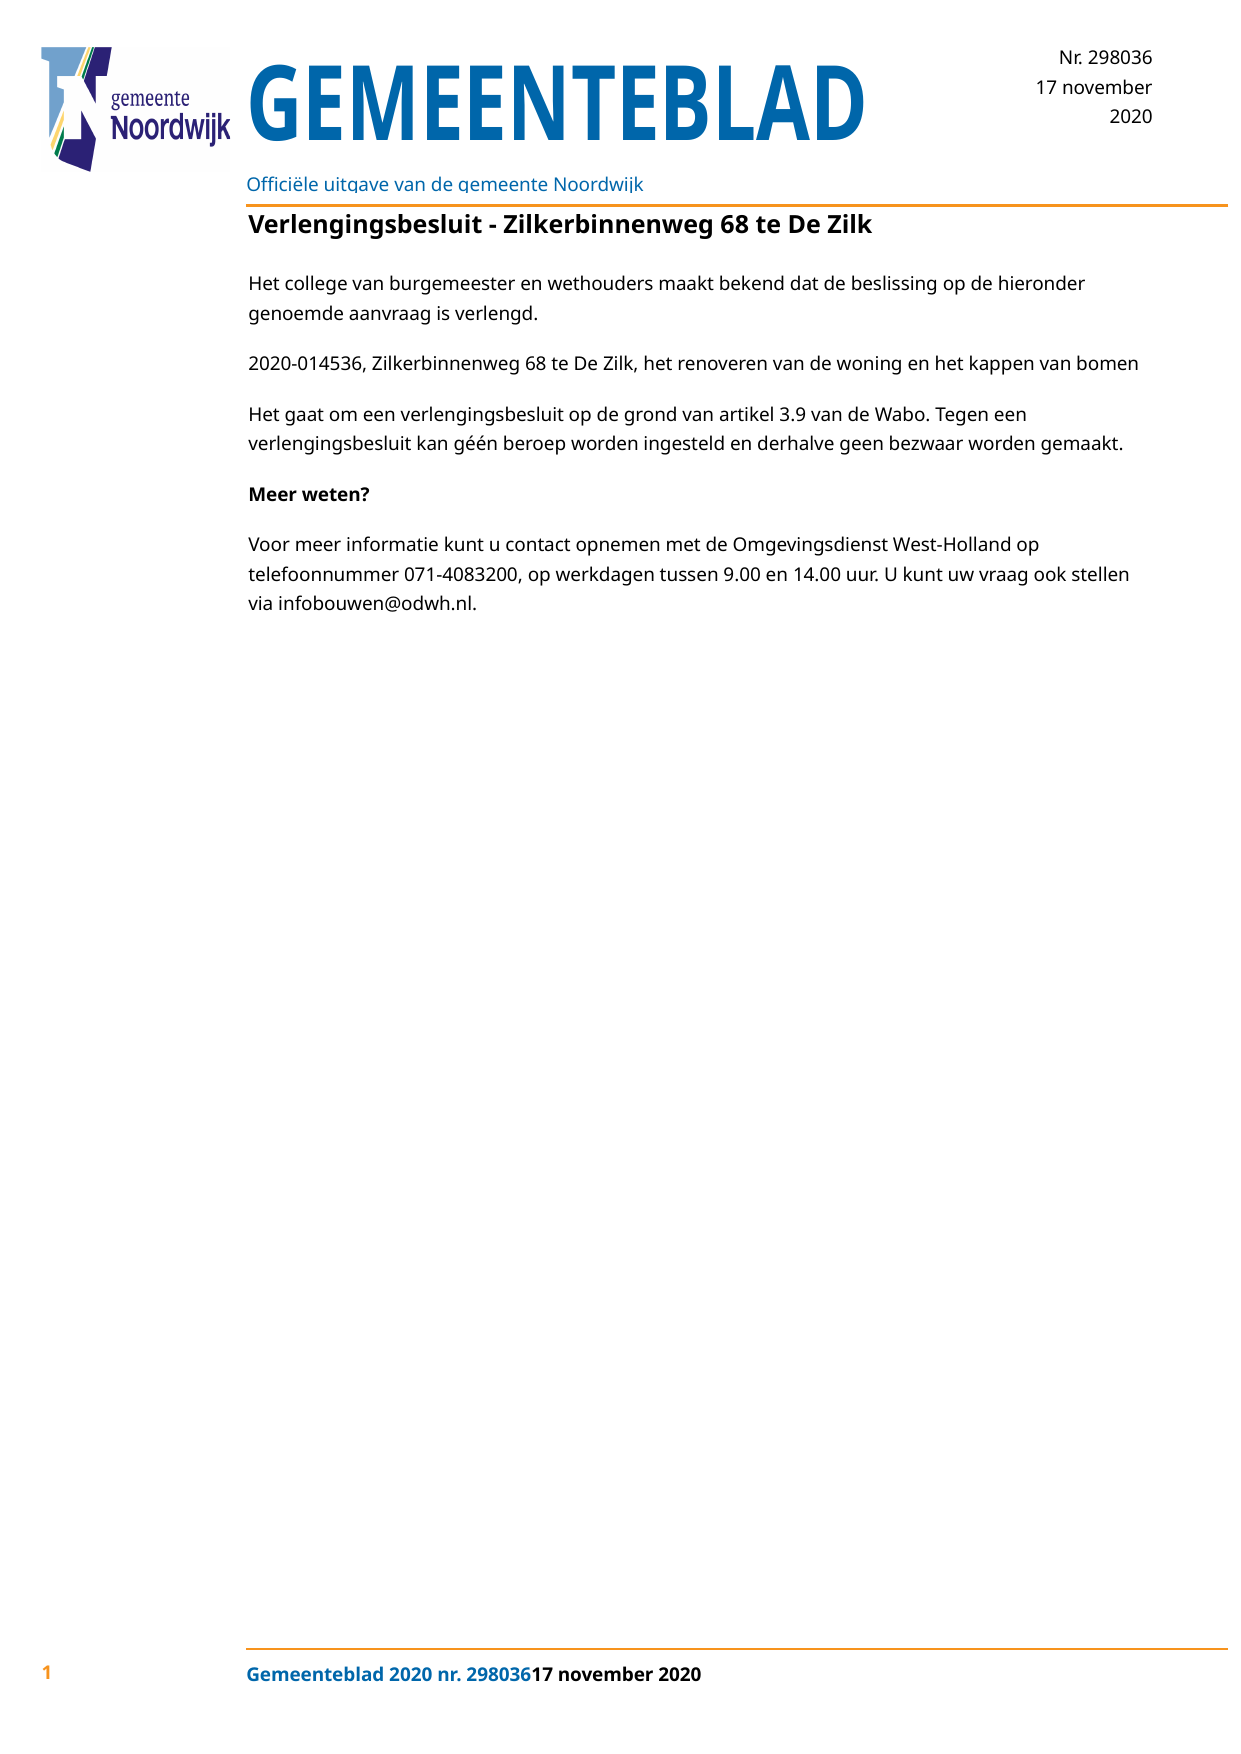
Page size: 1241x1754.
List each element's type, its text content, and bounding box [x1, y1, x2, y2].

picture [41, 47, 231, 172]
text Verlengingsbesluit - Zilkerbinnenweg 68 te De Zilk [248, 207, 1152, 241]
text Voor meer informatie kunt u contact opnemen met de Omgevingsdienst West-Holland op telefoonnummer 071-4083200, op werkdagen tussen 9.00 en 14.00 uur. U kunt uw vraag ook stellen via infobouwen@odwh.nl. [248, 531, 1152, 616]
text 2020-014536, Zilkerbinnenweg 68 te De Zilk, het renoveren van de woning en het kappen van bomen [248, 350, 1152, 376]
text Meer weten? [248, 481, 1152, 506]
text Het gaat om een verlengingsbesluit op de grond van artikel 3.9 van de Wabo. Tegen een verlengingsbesluit kan géén beroep worden ingesteld en derhalve geen bezwaar worden gemaakt. [248, 401, 1152, 456]
text Het college van burgemeester en wethouders maakt bekend dat de beslissing op de hieronder genoemde aanvraag is verlengd. [248, 270, 1152, 326]
